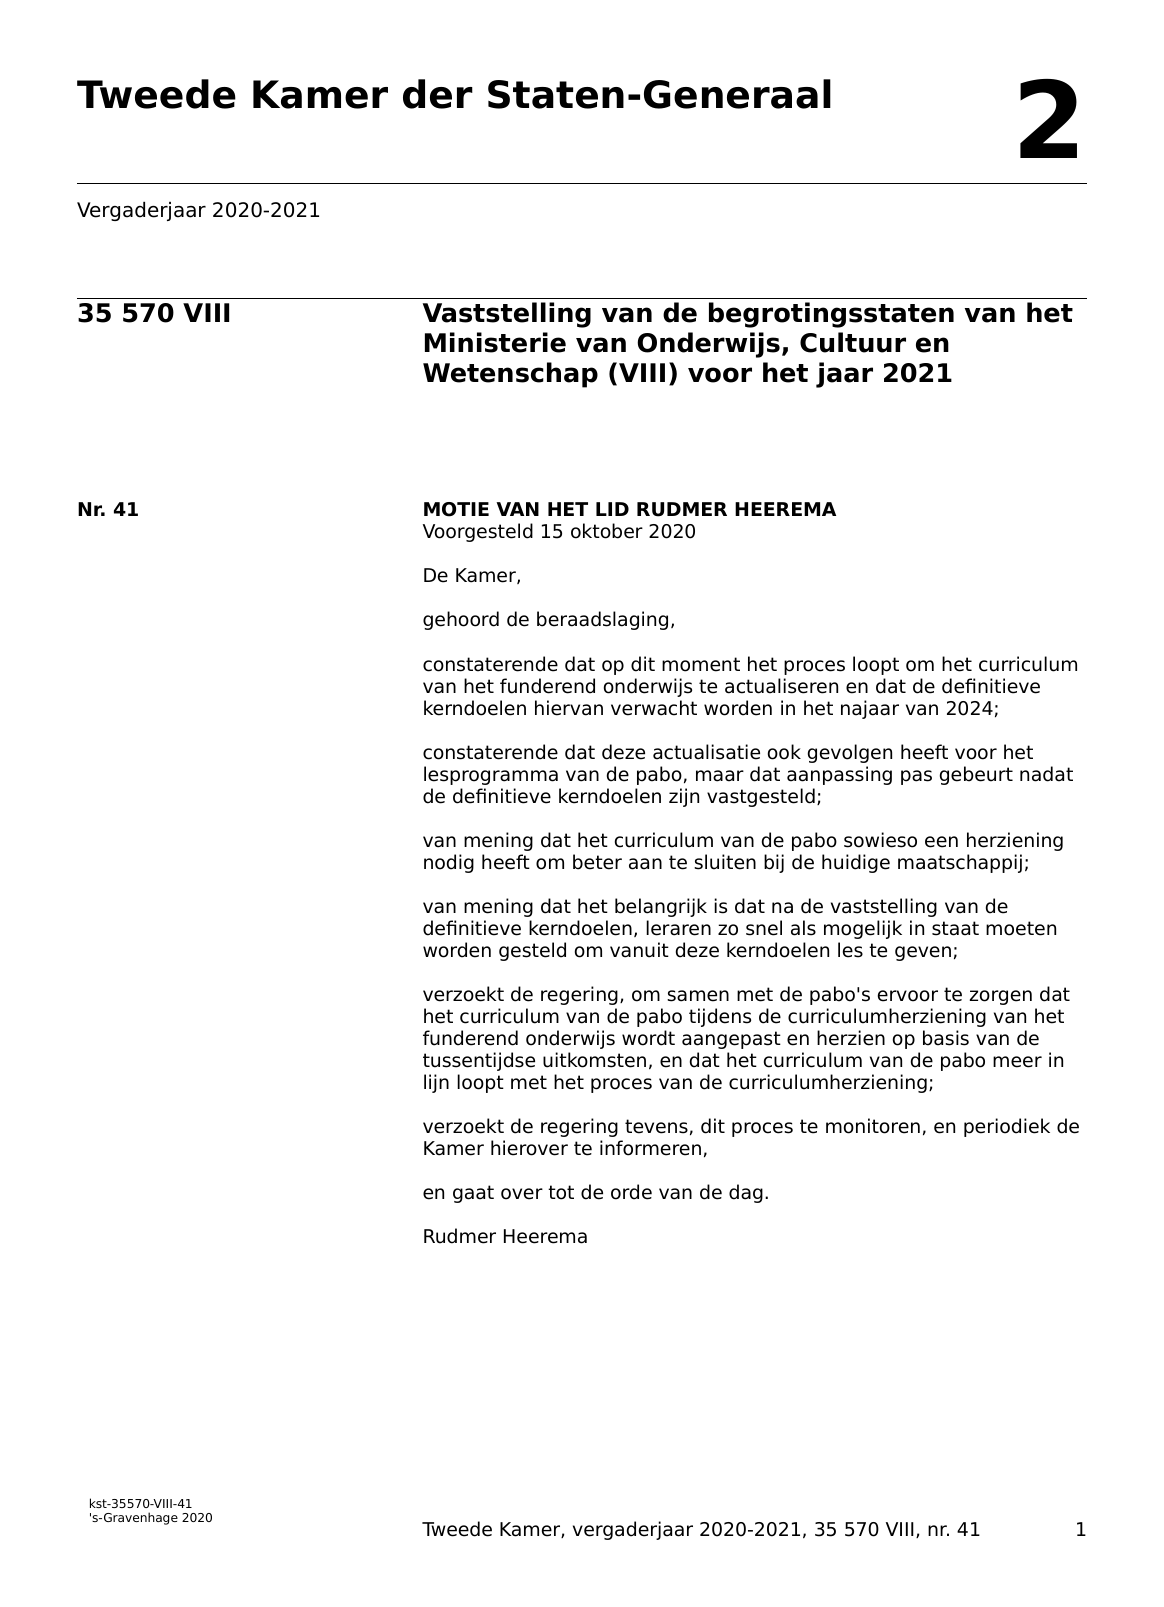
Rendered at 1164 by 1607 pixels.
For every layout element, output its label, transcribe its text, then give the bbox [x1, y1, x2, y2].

text 's-Gravenhage 2020 [88, 1511, 323, 1525]
subtitle Nr. 41 MOTIE VAN HET LID RUDMER HEEREMA [77, 499, 1087, 521]
text Rudmer Heerema [422, 1226, 1087, 1248]
table_header Tweede Kamer der Staten-Generaal [77, 59, 886, 183]
table_cell Vergaderjaar 2020-2021 [77, 184, 1087, 298]
text en gaat over tot de orde van de dag. [422, 1182, 1087, 1204]
text gehoord de beraadslaging, [422, 609, 1087, 631]
text van mening dat het belangrijk is dat na de vaststelling van de definitieve kerndoelen, leraren zo snel als mogelijk in staat moeten worden gesteld om vanuit deze kerndoelen les te geven; [422, 896, 1087, 962]
text kst-35570-VIII-41 [88, 1497, 323, 1511]
subtitle 35 570 VIII Vaststelling van de begrotingsstaten van het Ministerie van Onderwijs, Cultuur en Wetenschap (VIII) voor het jaar 2021 [77, 299, 1087, 388]
table_header 2 [886, 59, 1087, 183]
text constaterende dat deze actualisatie ook gevolgen heeft voor het lesprogramma van de pabo, maar dat aanpassing pas gebeurt nadat de definitieve kerndoelen zijn vastgesteld; [422, 742, 1087, 808]
text verzoekt de regering, om samen met de pabo's ervoor te zorgen dat het curriculum van de pabo tijdens de curriculumherziening van het funderend onderwijs wordt aangepast en herzien op basis van de tussentijdse uitkomsten, en dat het curriculum van de pabo meer in lijn loopt met het proces van de curriculumherziening; [422, 984, 1087, 1094]
text van mening dat het curriculum van de pabo sowieso een herziening nodig heeft om beter aan te sluiten bij de huidige maatschappij; [422, 830, 1087, 874]
text constaterende dat op dit moment het proces loopt om het curriculum van het funderend onderwijs te actualiseren en dat de definitieve kerndoelen hiervan verwacht worden in het najaar van 2024; [422, 653, 1087, 719]
text Voorgesteld 15 oktober 2020 [422, 521, 1087, 543]
text De Kamer, [422, 565, 1087, 587]
text verzoekt de regering tevens, dit proces te monitoren, en periodiek de Kamer hierover te informeren, [422, 1116, 1087, 1160]
